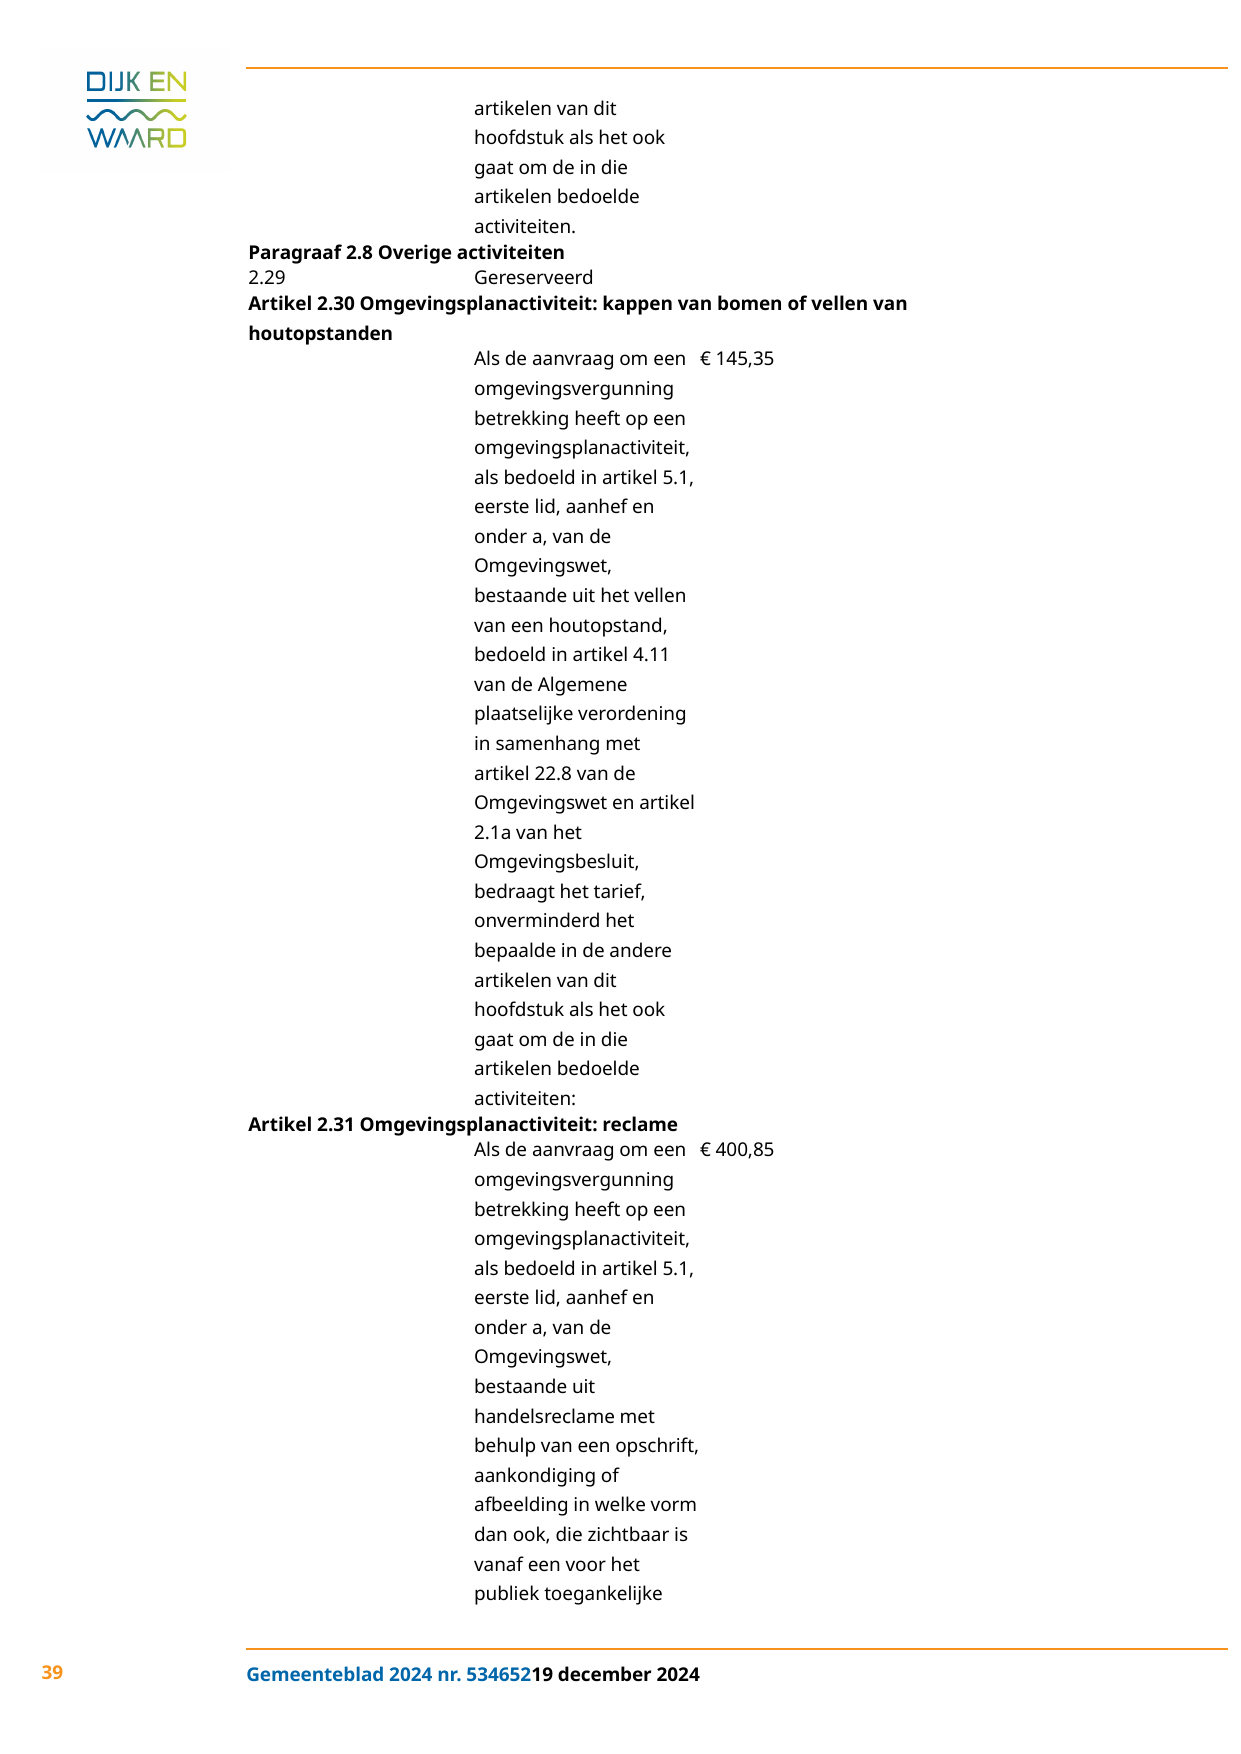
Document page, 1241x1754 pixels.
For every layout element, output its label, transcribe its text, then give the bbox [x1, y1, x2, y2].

table_cell [700, 95, 926, 239]
table_cell 2.29 [248, 265, 474, 290]
table_cell [926, 1137, 1152, 1606]
table_cell € 145,35 [700, 346, 926, 1111]
table_cell [700, 265, 926, 290]
table_cell € 400,85 [700, 1137, 926, 1606]
table_cell Paragraaf 2.8 Overige activiteiten [248, 239, 1152, 264]
table_cell [926, 1111, 1152, 1137]
table_cell artikelen van dit hoofdstuk als het ook gaat om de in die artikelen bedoelde activiteiten. [474, 95, 700, 239]
table_cell [926, 290, 1152, 346]
table_cell [926, 95, 1152, 239]
table_cell Artikel 2.30 Omgevingsplanactiviteit: kappen van bomen of vellen van houtopstanden [248, 290, 926, 346]
table_cell [248, 346, 474, 1111]
table_cell [248, 1137, 474, 1606]
table_cell Als de aanvraag om een omgevingsvergunning betrekking heeft op een omgevingsplanactiviteit, als bedoeld in artikel 5.1, eerste lid, aanhef en onder a, van de Omgevingswet, bestaande uit handelsreclame met behulp van een opschrift, aankondiging of afbeelding in welke vorm dan ook, die zichtbaar is vanaf een voor het publiek toegankelijke [474, 1137, 700, 1606]
table_cell [248, 95, 474, 239]
table_cell [926, 265, 1152, 290]
table_cell Artikel 2.31 Omgevingsplanactiviteit: reclame [248, 1111, 926, 1137]
table_cell [926, 346, 1152, 1111]
table_cell Gereserveerd [474, 265, 700, 290]
table_cell Als de aanvraag om een omgevingsvergunning betrekking heeft op een omgevingsplanactiviteit, als bedoeld in artikel 5.1, eerste lid, aanhef en onder a, van de Omgevingswet, bestaande uit het vellen van een houtopstand, bedoeld in artikel 4.11 van de Algemene plaatselijke verordening in samenhang met artikel 22.8 van de Omgevingswet en artikel 2.1a van het Omgevingsbesluit, bedraagt het tarief, onverminderd het bepaalde in de andere artikelen van dit hoofdstuk als het ook gaat om de in die artikelen bedoelde activiteiten: [474, 346, 700, 1111]
picture [41, 47, 231, 172]
